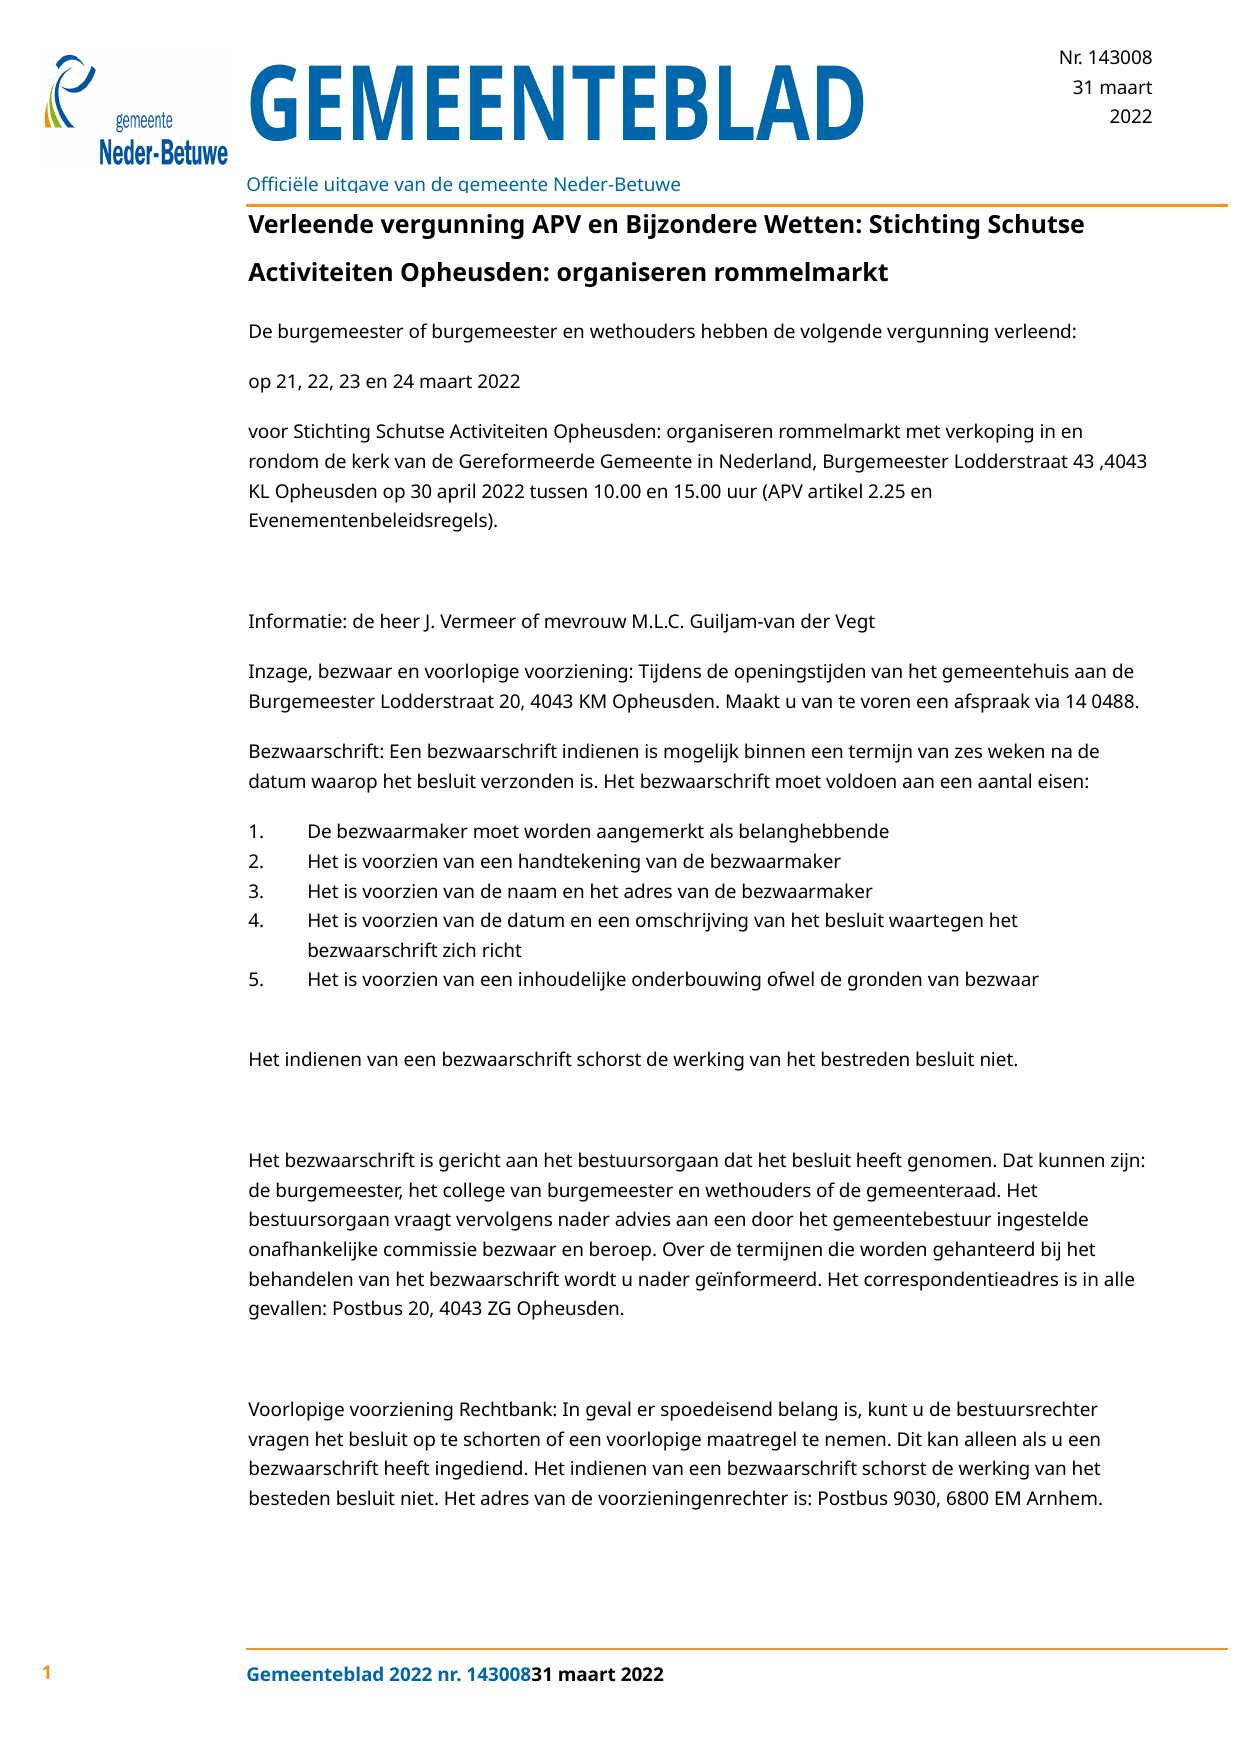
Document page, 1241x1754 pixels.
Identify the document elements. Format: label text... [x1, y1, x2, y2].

list Het is voorzien van een inhoudelijke onderbouwing ofwel de gronden van bezwaar [248, 967, 1152, 992]
list Het is voorzien van de datum en een omschrijving van het besluit waartegen het bezwaarschrift zich richt [248, 907, 1152, 963]
text op 21, 22, 23 en 24 maart 2022 [248, 368, 1152, 394]
text Het bezwaarschrift is gericht aan het bestuursorgaan dat het besluit heeft genomen. Dat kunnen zijn: de burgemeester, het college van burgemeester en wethouders of de gemeenteraad. Het bestuursorgaan vraagt vervolgens nader advies aan een door het gemeentebestuur ingestelde onafhankelijke commissie bezwaar en beroep. Over de termijnen die worden gehanteerd bij het behandelen van het bezwaarschrift wordt u nader geïnformeerd. Het correspondentieadres is in alle gevallen: Postbus 20, 4043 ZG Opheusden. [248, 1147, 1152, 1321]
text Inzage, bezwaar en voorlopige voorziening: Tijdens de openingstijden van het gemeentehuis aan de Burgemeester Lodderstraat 20, 4043 KM Opheusden. Maakt u van te voren een afspraak via 14 0488. [248, 659, 1152, 714]
text Het indienen van een bezwaarschrift schorst de werking van het bestreden besluit niet. [248, 1047, 1152, 1072]
text Informatie: de heer J. Vermeer of mevrouw M.L.C. Guiljam-van der Vegt [248, 608, 1152, 634]
picture [41, 47, 231, 172]
list Het is voorzien van een handtekening van de bezwaarmaker [248, 848, 1152, 874]
list De bezwaarmaker moet worden aangemerkt als belanghebbende [248, 819, 1152, 844]
text Verleende vergunning APV en Bijzondere Wetten: Stichting Schutse Activiteiten Opheusden: organiseren rommelmarkt [248, 207, 1152, 288]
text Voorlopige voorziening Rechtbank: In geval er spoedeisend belang is, kunt u de bestuursrechter vragen het besluit op te schorten of een voorlopige maatregel te nemen. Dit kan alleen als u een bezwaarschrift heeft ingediend. Het indienen van een bezwaarschrift schorst de werking van het besteden besluit niet. Het adres van de voorzieningenrechter is: Postbus 9030, 6800 EM Arnhem. [248, 1396, 1152, 1511]
text De burgemeester of burgemeester en wethouders hebben de volgende vergunning verleend: [248, 318, 1152, 344]
list Het is voorzien van de naam en het adres van de bezwaarmaker [248, 878, 1152, 904]
text voor Stichting Schutse Activiteiten Opheusden: organiseren rommelmarkt met verkoping in en rondom de kerk van de Gereformeerde Gemeente in Nederland, Burgemeester Lodderstraat 43 ,4043 KL Opheusden op 30 april 2022 tussen 10.00 en 15.00 uur (APV artikel 2.25 en Evenementenbeleidsregels). [248, 419, 1152, 533]
text Bezwaarschrift: Een bezwaarschrift indienen is mogelijk binnen een termijn van zes weken na de datum waarop het besluit verzonden is. Het bezwaarschrift moet voldoen aan een aantal eisen: [248, 739, 1152, 794]
